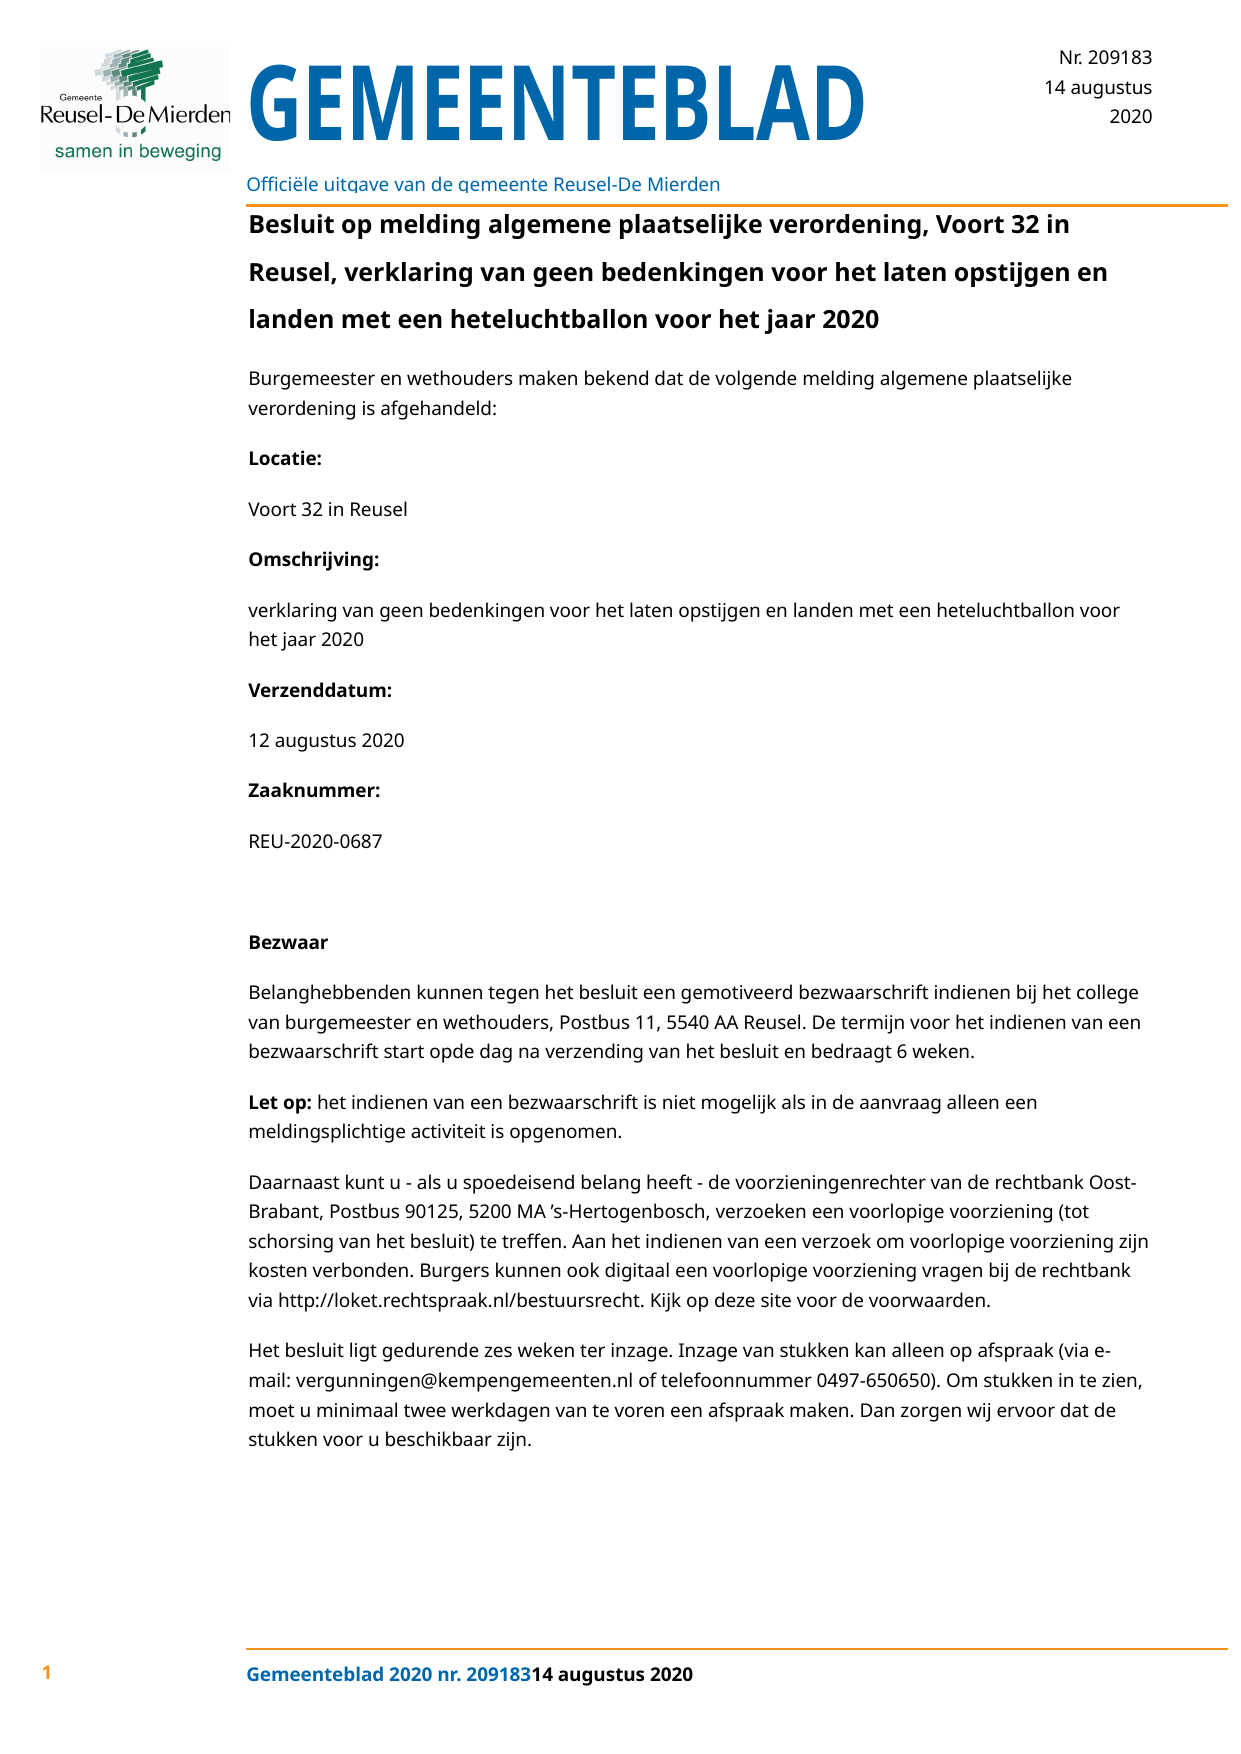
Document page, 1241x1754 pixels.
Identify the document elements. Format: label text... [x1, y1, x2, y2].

text Verzenddatum: [248, 677, 1152, 702]
text Let op: het indienen van een bezwaarschrift is niet mogelijk als in de aanvraag alleen een meldingsplichtige activiteit is opgenomen. [248, 1089, 1152, 1144]
text REU-2020-0687 [248, 828, 1152, 854]
text Het besluit ligt gedurende zes weken ter inzage. Inzage van stukken kan alleen op afspraak (via e-mail: vergunningen@kempengemeenten.nl of telefoonnummer 0497-650650). Om stukken in te zien, moet u minimaal twee werkdagen van te voren een afspraak maken. Dan zorgen wij ervoor dat de stukken voor u beschikbaar zijn. [248, 1338, 1152, 1452]
text Bezwaar [248, 929, 1152, 954]
text Zaaknummer: [248, 778, 1152, 803]
text Daarnaast kunt u - als u spoedeisend belang heeft - de voorzieningenrechter van de rechtbank Oost-Brabant, Postbus 90125, 5200 MA ’s-Hertogenbosch, verzoeken een voorlopige voorziening (tot schorsing van het besluit) te treffen. Aan het indienen van een verzoek om voorlopige voorziening zijn kosten verbonden. Burgers kunnen ook digitaal een voorlopige voorziening vragen bij de rechtbank via http://loket.rechtspraak.nl/bestuursrecht. Kijk op deze site voor de voorwaarden. [248, 1169, 1152, 1313]
text Omschrijving: [248, 546, 1152, 572]
text Locatie: [248, 446, 1152, 471]
text 12 augustus 2020 [248, 727, 1152, 753]
picture [41, 47, 231, 172]
text verklaring van geen bedenkingen voor het laten opstijgen en landen met een heteluchtballon voor het jaar 2020 [248, 597, 1152, 652]
text Besluit op melding algemene plaatselijke verordening, Voort 32 in Reusel, verklaring van geen bedenkingen voor het laten opstijgen en landen met een heteluchtballon voor het jaar 2020 [248, 207, 1152, 336]
text Belanghebbenden kunnen tegen het besluit een gemotiveerd bezwaarschrift indienen bij het college van burgemeester en wethouders, Postbus 11, 5540 AA Reusel. De termijn voor het indienen van een bezwaarschrift start opde dag na verzending van het besluit en bedraagt 6 weken. [248, 979, 1152, 1064]
text Voort 32 in Reusel [248, 496, 1152, 522]
text Burgemeester en wethouders maken bekend dat de volgende melding algemene plaatselijke verordening is afgehandeld: [248, 366, 1152, 421]
